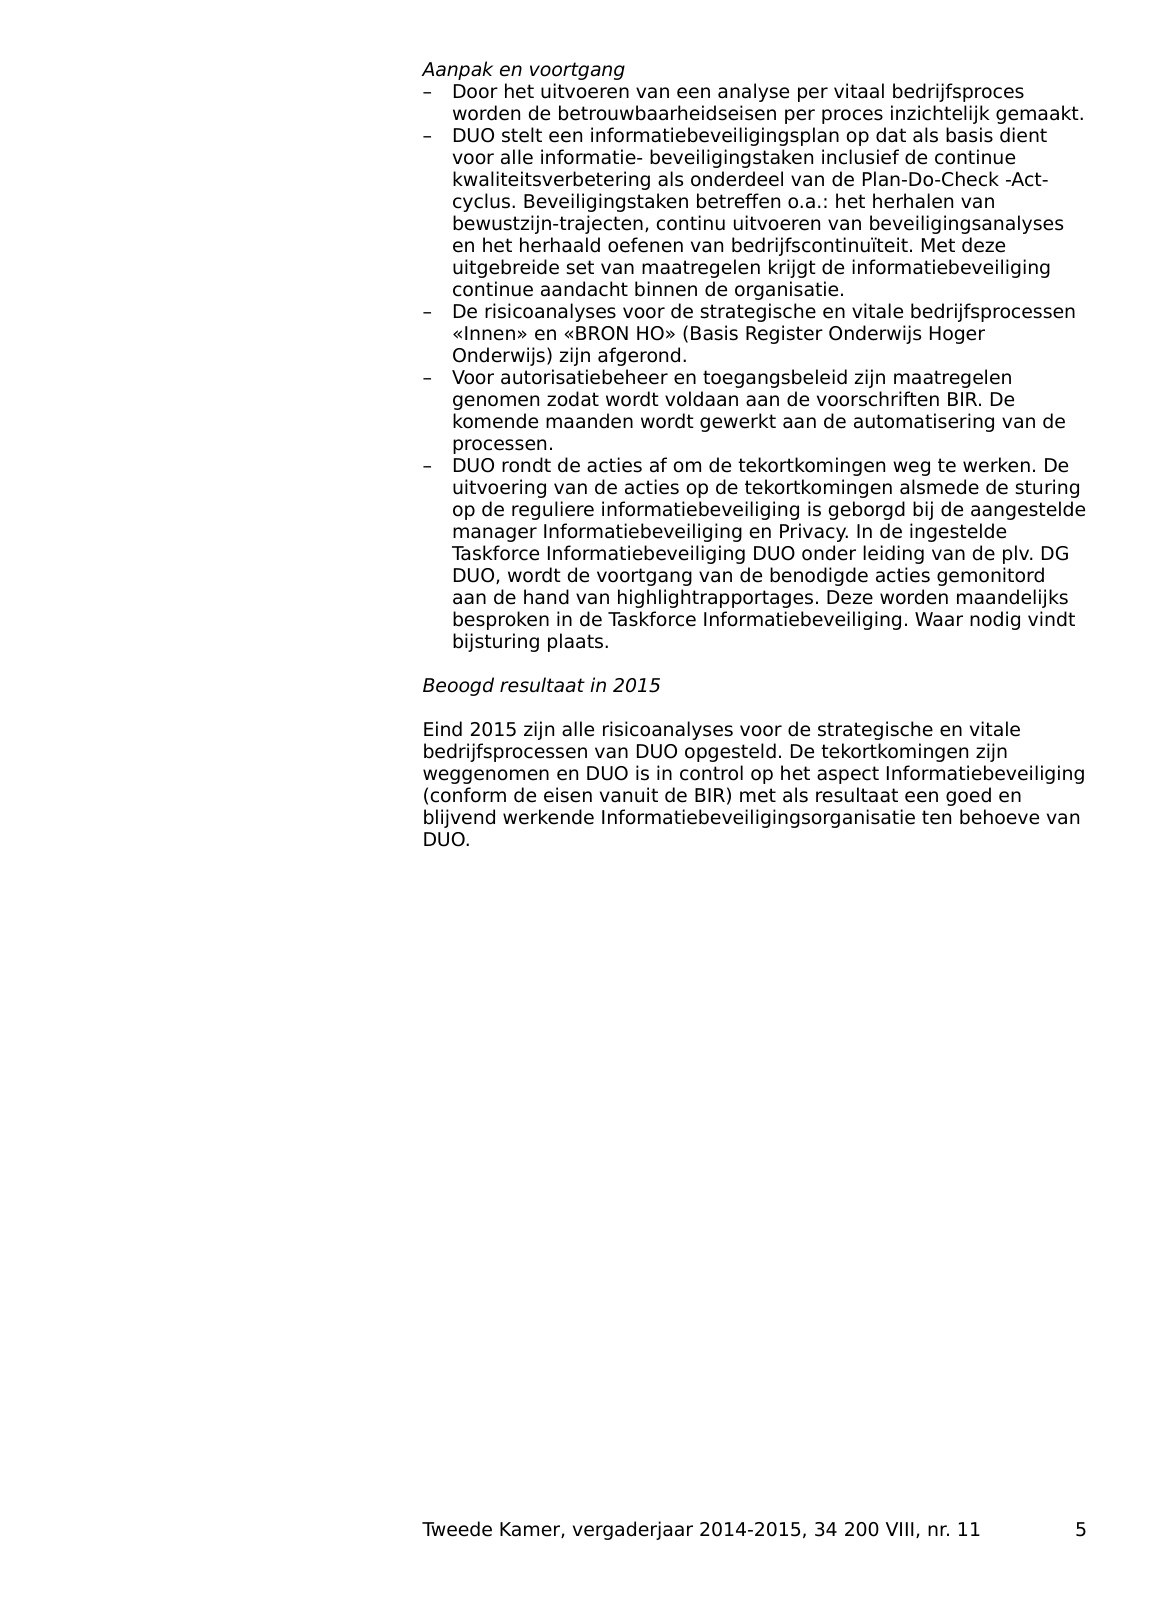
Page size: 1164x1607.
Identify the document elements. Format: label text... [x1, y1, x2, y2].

text – Voor autorisatiebeheer en toegangsbeleid zijn maatregelen genomen zodat wordt voldaan aan de voorschriften BIR. De komende maanden wordt gewerkt aan de automatisering van de processen. [422, 367, 1087, 455]
text – De risicoanalyses voor de strategische en vitale bedrijfsprocessen «Innen» en «BRON HO» (Basis Register Onderwijs Hoger Onderwijs) zijn afgerond. [422, 301, 1087, 367]
text – Door het uitvoeren van een analyse per vitaal bedrijfsproces worden de betrouwbaarheidseisen per proces inzichtelijk gemaakt. [422, 81, 1087, 125]
subtitle Aanpak en voortgang [422, 59, 1087, 81]
text Eind 2015 zijn alle risicoanalyses voor de strategische en vitale bedrijfsprocessen van DUO opgesteld. De tekortkomingen zijn weggenomen en DUO is in control op het aspect Informatiebeveiliging (conform de eisen vanuit de BIR) met als resultaat een goed en blijvend werkende Informatiebeveiligingsorganisatie ten behoeve van DUO. [422, 719, 1087, 851]
subtitle Beoogd resultaat in 2015 [422, 675, 1087, 697]
text – DUO stelt een informatiebeveiligingsplan op dat als basis dient voor alle informatie- beveiligingstaken inclusief de continue kwaliteitsverbetering als onderdeel van de Plan-Do-Check -Act-cyclus. Beveiligingstaken betreffen o.a.: het herhalen van bewustzijn-trajecten, continu uitvoeren van beveiligingsanalyses en het herhaald oefenen van bedrijfscontinuïteit. Met deze uitgebreide set van maatregelen krijgt de informatiebeveiliging continue aandacht binnen de organisatie. [422, 125, 1087, 301]
text – DUO rondt de acties af om de tekortkomingen weg te werken. De uitvoering van de acties op de tekortkomingen alsmede de sturing op de reguliere informatiebeveiliging is geborgd bij de aangestelde manager Informatiebeveiliging en Privacy. In de ingestelde Taskforce Informatiebeveiliging DUO onder leiding van de plv. DG DUO, wordt de voortgang van de benodigde acties gemonitord aan de hand van highlightrapportages. Deze worden maandelijks besproken in de Taskforce Informatiebeveiliging. Waar nodig vindt bijsturing plaats. [422, 455, 1087, 652]
